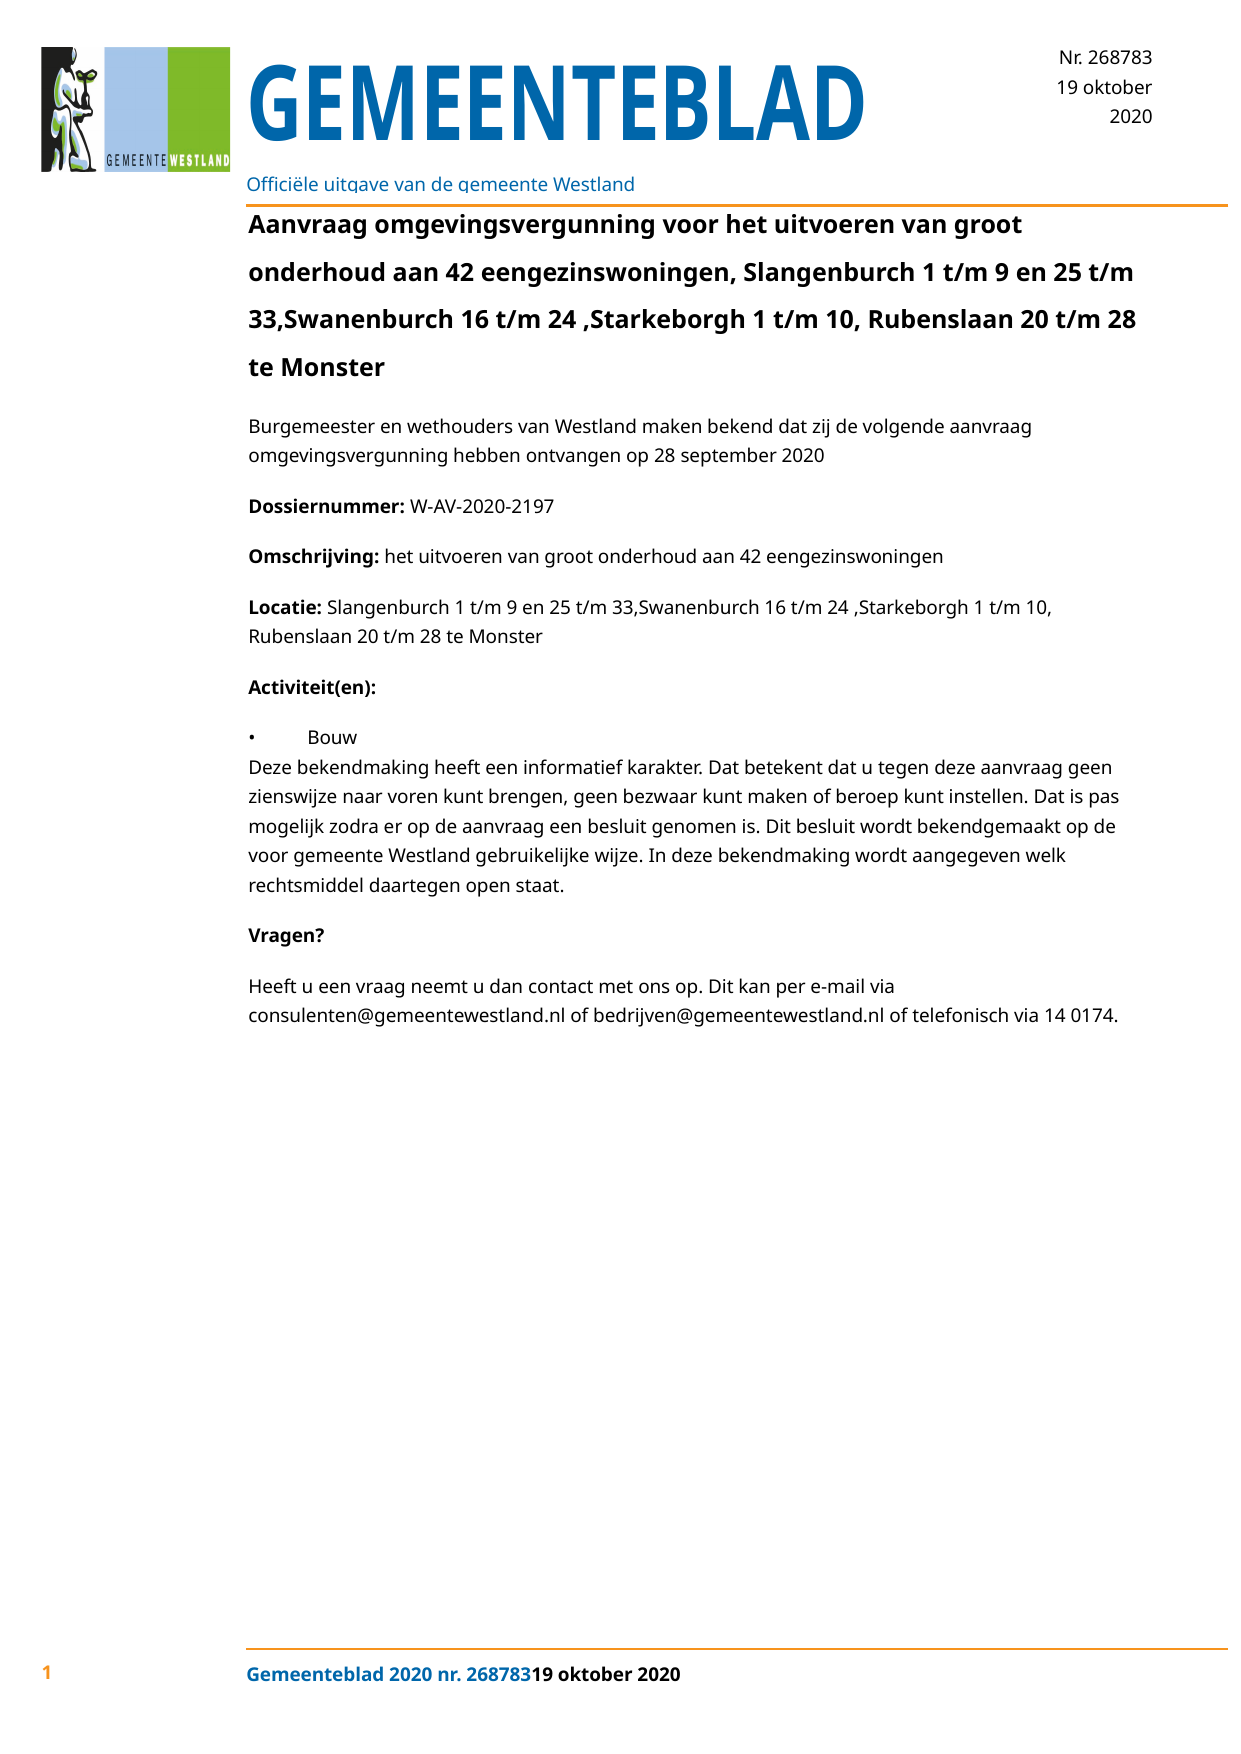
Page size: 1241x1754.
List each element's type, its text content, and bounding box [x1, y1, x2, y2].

list Bouw [248, 724, 1152, 750]
text Dossiernummer: W-AV-2020-2197 [248, 493, 1152, 519]
text Deze bekendmaking heeft een informatief karakter. Dat betekent dat u tegen deze aanvraag geen zienswijze naar voren kunt brengen, geen bezwaar kunt maken of beroep kunt instellen. Dat is pas mogelijk zodra er op de aanvraag een besluit genomen is. Dit besluit wordt bekendgemaakt op de voor gemeente Westland gebruikelijke wijze. In deze bekendmaking wordt aangegeven welk rechtsmiddel daartegen open staat. [248, 754, 1152, 898]
text Vragen? [248, 923, 1152, 948]
picture [41, 47, 231, 172]
text Burgemeester en wethouders van Westland maken bekend dat zij de volgende aanvraag omgevingsvergunning hebben ontvangen op 28 september 2020 [248, 413, 1152, 468]
text Activiteit(en): [248, 674, 1152, 700]
text Omschrijving: het uitvoeren van groot onderhoud aan 42 eengezinswoningen [248, 543, 1152, 569]
text Aanvraag omgevingsvergunning voor het uitvoeren van groot onderhoud aan 42 eengezinswoningen, Slangenburch 1 t/m 9 en 25 t/m 33,Swanenburch 16 t/m 24 ,Starkeborgh 1 t/m 10, Rubenslaan 20 t/m 28 te Monster [248, 207, 1152, 384]
text Locatie: Slangenburch 1 t/m 9 en 25 t/m 33,Swanenburch 16 t/m 24 ,Starkeborgh 1 t/m 10, Rubenslaan 20 t/m 28 te Monster [248, 594, 1152, 649]
text Heeft u een vraag neemt u dan contact met ons op. Dit kan per e-mail via consulenten@gemeentewestland.nl of bedrijven@gemeentewestland.nl of telefonisch via 14 0174. [248, 973, 1152, 1028]
